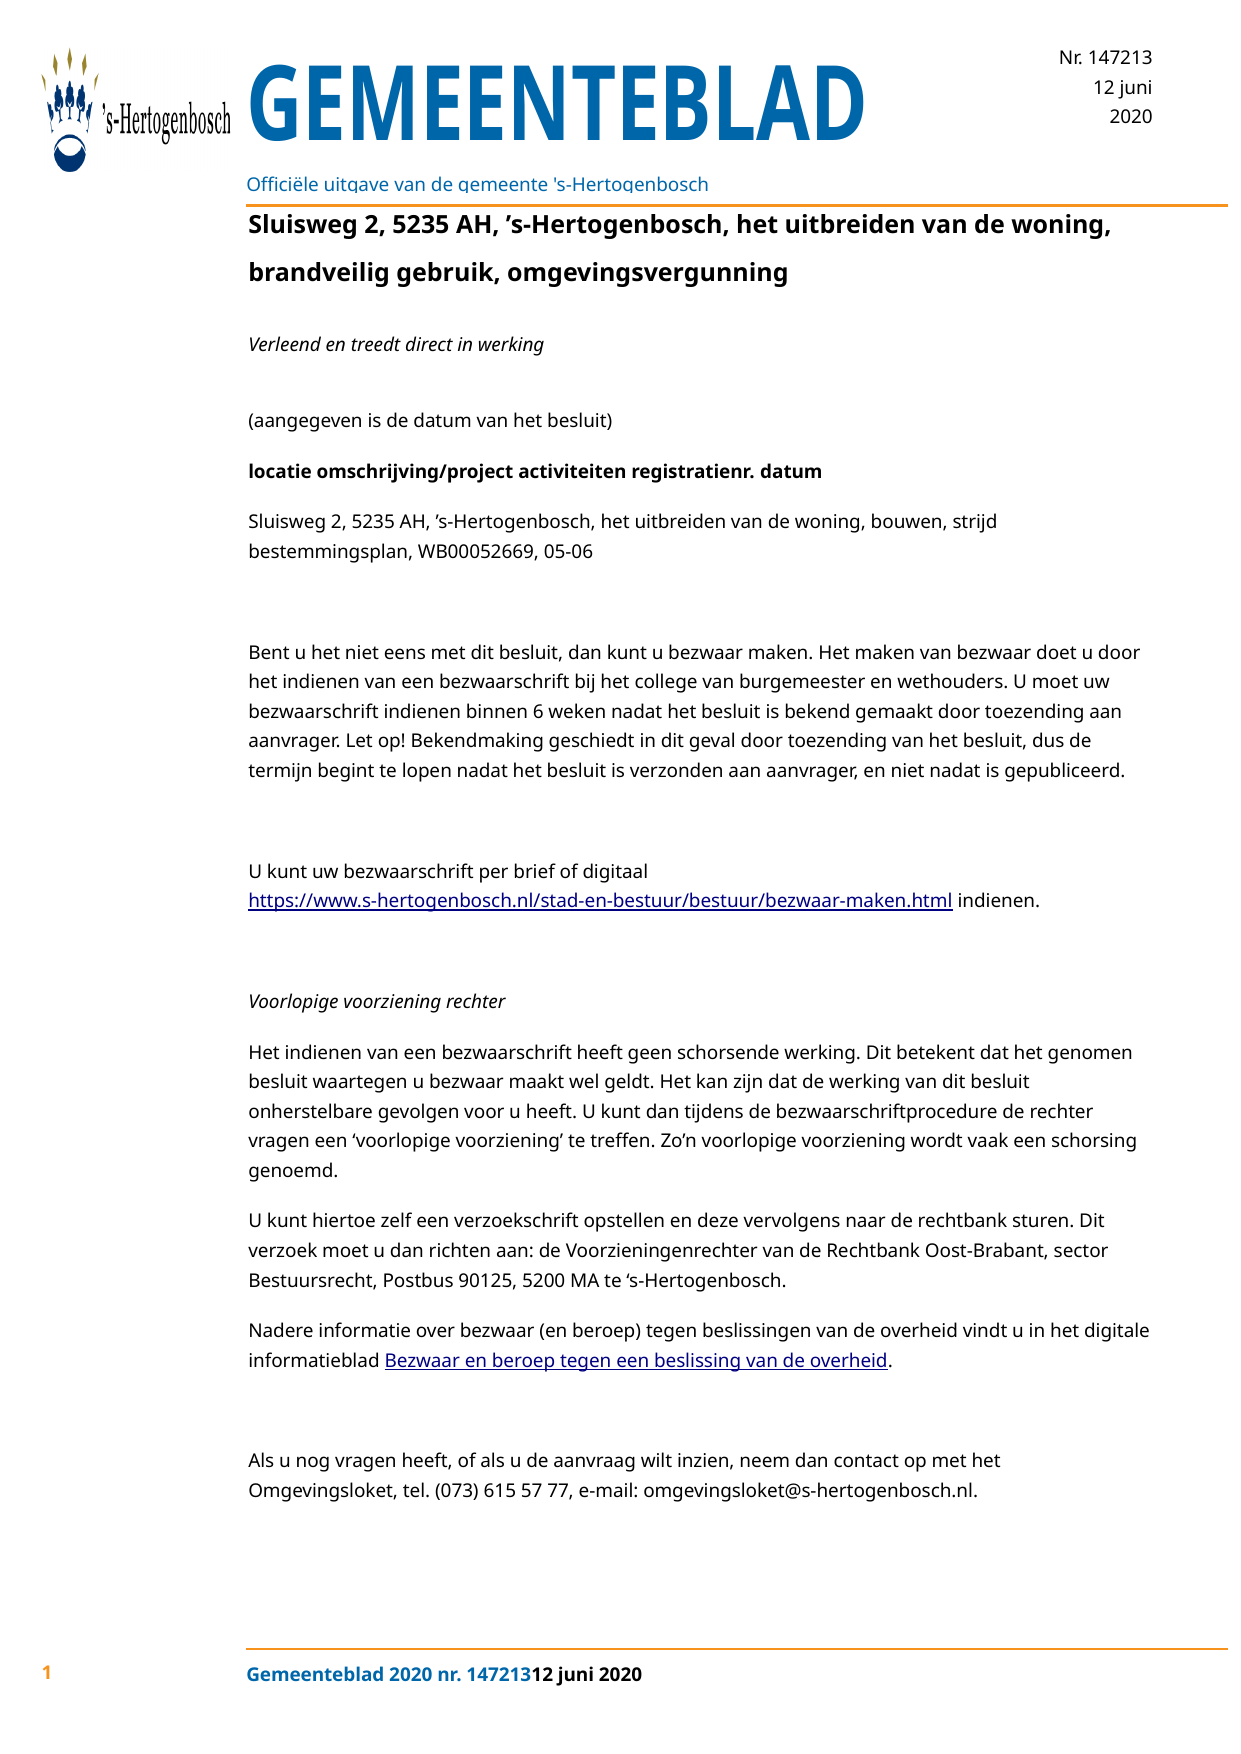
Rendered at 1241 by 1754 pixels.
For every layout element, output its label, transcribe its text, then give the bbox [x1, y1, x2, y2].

text Bent u het niet eens met dit besluit, dan kunt u bezwaar maken. Het maken van bezwaar doet u door het indienen van een bezwaarschrift bij het college van burgemeester en wethouders. U moet uw bezwaarschrift indienen binnen 6 weken nadat het besluit is bekend gemaakt door toezending aan aanvrager. Let op! Bekendmaking geschiedt in dit geval door toezending van het besluit, dus de termijn begint te lopen nadat het besluit is verzonden aan aanvrager, en niet nadat is gepubliceerd. [248, 639, 1152, 783]
text U kunt hiertoe zelf een verzoekschrift opstellen en deze vervolgens naar de rechtbank sturen. Dit verzoek moet u dan richten aan: de Voorzieningenrechter van de Rechtbank Oost-Brabant, sector Bestuursrecht, Postbus 90125, 5200 MA te ‘s-Hertogenbosch. [248, 1208, 1152, 1292]
text Verleend en treedt direct in werking [248, 331, 1152, 357]
text Sluisweg 2, 5235 AH, ’s-Hertogenbosch, het uitbreiden van de woning, brandveilig gebruik, omgevingsvergunning [248, 207, 1152, 288]
text Als u nog vragen heeft, of als u de aanvraag wilt inzien, neem dan contact op met het Omgevingsloket, tel. (073) 615 57 77, e-mail: omgevingsloket@s-hertogenbosch.nl. [248, 1448, 1152, 1503]
text Het indienen van een bezwaarschrift heeft geen schorsende werking. Dit betekent dat het genomen besluit waartegen u bezwaar maakt wel geldt. Het kan zijn dat de werking van dit besluit onherstelbare gevolgen voor u heeft. U kunt dan tijdens de bezwaarschriftprocedure de rechter vragen een ‘voorlopige voorziening’ te treffen. Zo’n voorlopige voorziening wordt vaak een schorsing genoemd. [248, 1039, 1152, 1183]
text (aangegeven is de datum van het besluit) [248, 408, 1152, 433]
picture [41, 47, 231, 172]
text U kunt uw bezwaarschrift per brief of digitaal https://www.s-hertogenbosch.nl/stad-en-bestuur/bestuur/bezwaar-maken.html indienen. [248, 858, 1152, 913]
text Voorlopige voorziening rechter [248, 988, 1152, 1014]
text Sluisweg 2, 5235 AH, ’s-Hertogenbosch, het uitbreiden van de woning, bouwen, strijd bestemmingsplan, WB00052669, 05-06 [248, 508, 1152, 564]
text locatie omschrijving/project activiteiten registratienr. datum [248, 458, 1152, 484]
text Nadere informatie over bezwaar (en beroep) tegen beslissingen van de overheid vindt u in het digitale informatieblad Bezwaar en beroep tegen een beslissing van de overheid. [248, 1317, 1152, 1372]
